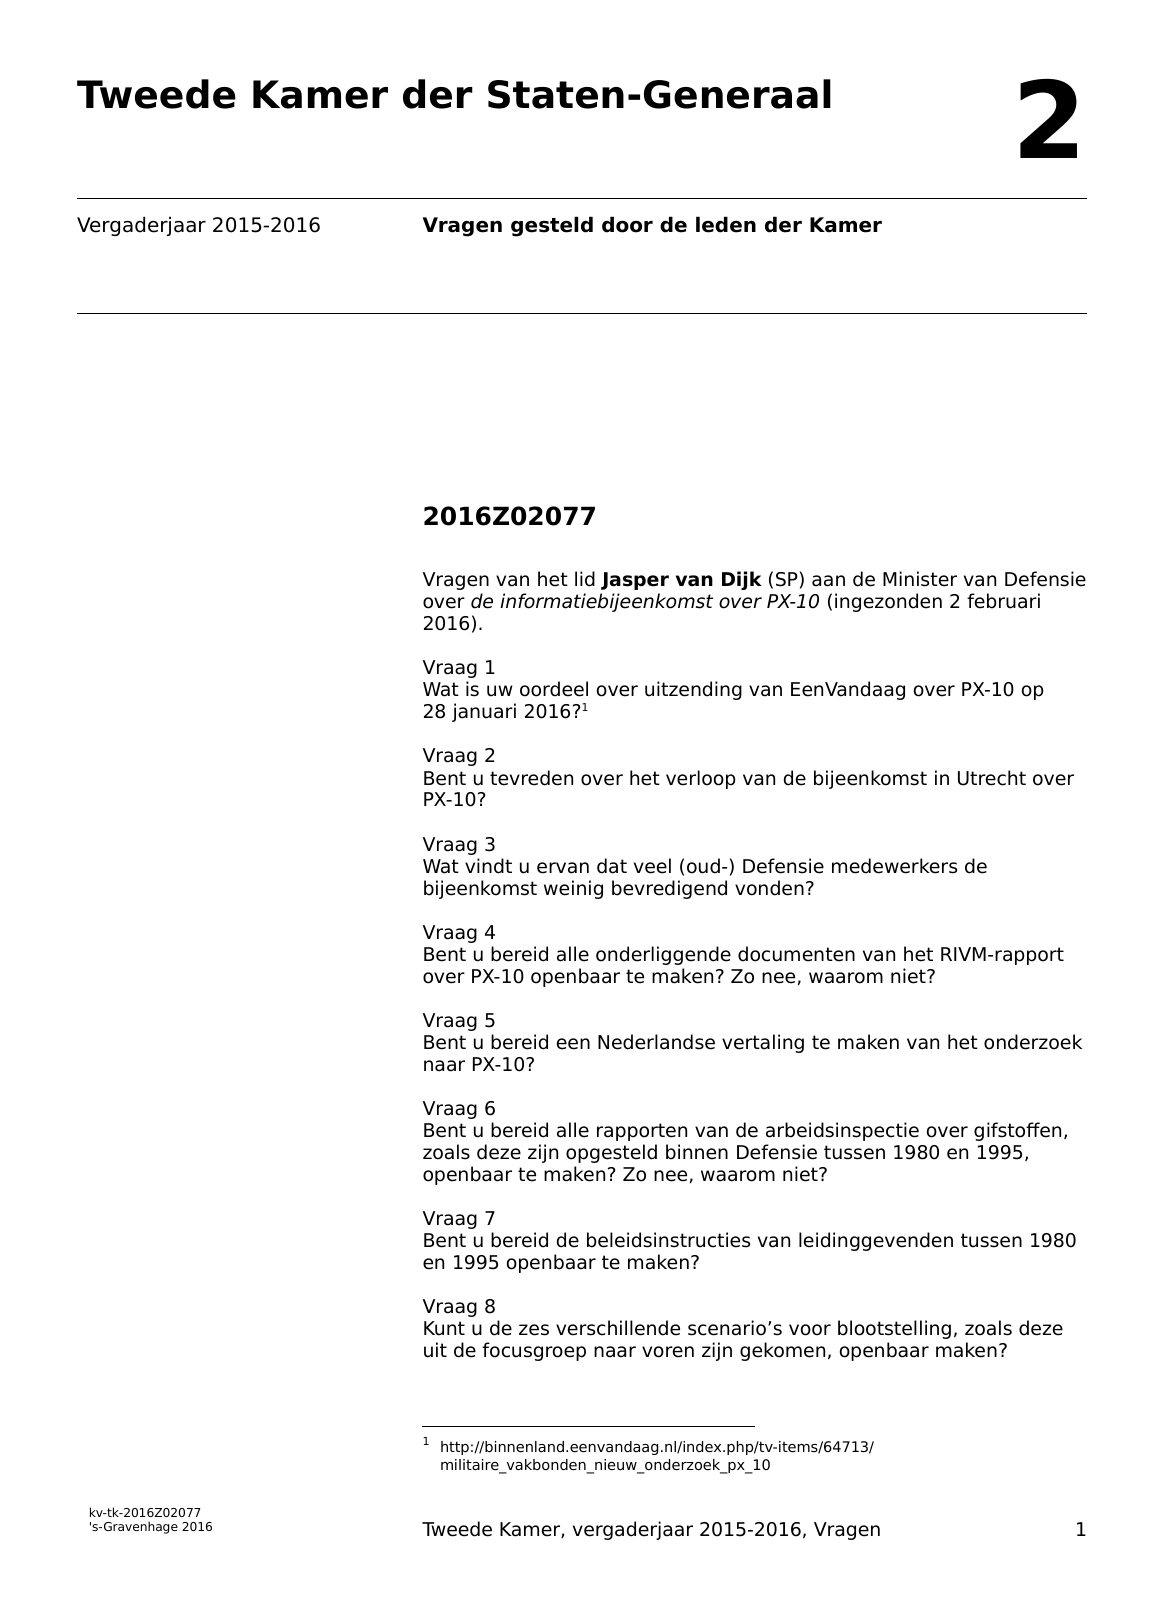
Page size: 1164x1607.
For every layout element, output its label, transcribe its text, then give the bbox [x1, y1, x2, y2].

text Vraag 6 [422, 1098, 1087, 1120]
text Vraag 5 [422, 1010, 1087, 1032]
text Vraag 7 [422, 1208, 1087, 1230]
text Wat is uw oordeel over uitzending van EenVandaag over PX-10 op 28 januari 2016? [422, 679, 1087, 723]
text 2016Z02077 [422, 502, 1087, 531]
table_header 2 [886, 59, 1087, 198]
text Wat vindt u ervan dat veel (oud-) Defensie medewerkers de bijeenkomst weinig bevredigend vonden? [422, 856, 1087, 899]
text Vraag 4 [422, 922, 1087, 944]
text Bent u bereid alle onderliggende documenten van het RIVM-rapport over PX-10 openbaar te maken? Zo nee, waarom niet? [422, 944, 1087, 988]
text Vraag 1 [422, 657, 1087, 679]
table_cell Vragen gesteld door de leden der Kamer [422, 199, 1087, 313]
table_header Tweede Kamer der Staten-Generaal [77, 59, 886, 198]
text Bent u bereid de beleidsinstructies van leidinggevenden tussen 1980 en 1995 openbaar te maken? [422, 1230, 1087, 1274]
text Vragen van het lid Jasper van Dijk (SP) aan de Minister van Defensie over de informatiebijeenkomst over PX-10 (ingezonden 2 februari 2016). [422, 569, 1087, 635]
text Vraag 8 [422, 1296, 1087, 1318]
text Vraag 3 [422, 833, 1087, 856]
text Bent u bereid een Nederlandse vertaling te maken van het onderzoek naar PX-10? [422, 1032, 1087, 1076]
text http://binnenland.eenvandaag.nl/index.php/tv-items/64713/militaire_vakbonden_nieuw_onderzoek_px_10 [422, 1435, 1087, 1474]
table_cell Vergaderjaar 2015-2016 [77, 199, 422, 313]
text Bent u tevreden over het verloop van de bijeenkomst in Utrecht over PX-10? [422, 767, 1087, 811]
text kv-tk-2016Z02077 [88, 1506, 323, 1520]
text Vraag 2 [422, 745, 1087, 767]
text Kunt u de zes verschillende scenario’s voor blootstelling, zoals deze uit de focusgroep naar voren zijn gekomen, openbaar maken? [422, 1318, 1087, 1362]
text Bent u bereid alle rapporten van de arbeidsinspectie over gifstoffen, zoals deze zijn opgesteld binnen Defensie tussen 1980 en 1995, openbaar te maken? Zo nee, waarom niet? [422, 1120, 1087, 1186]
text 's-Gravenhage 2016 [88, 1520, 323, 1534]
